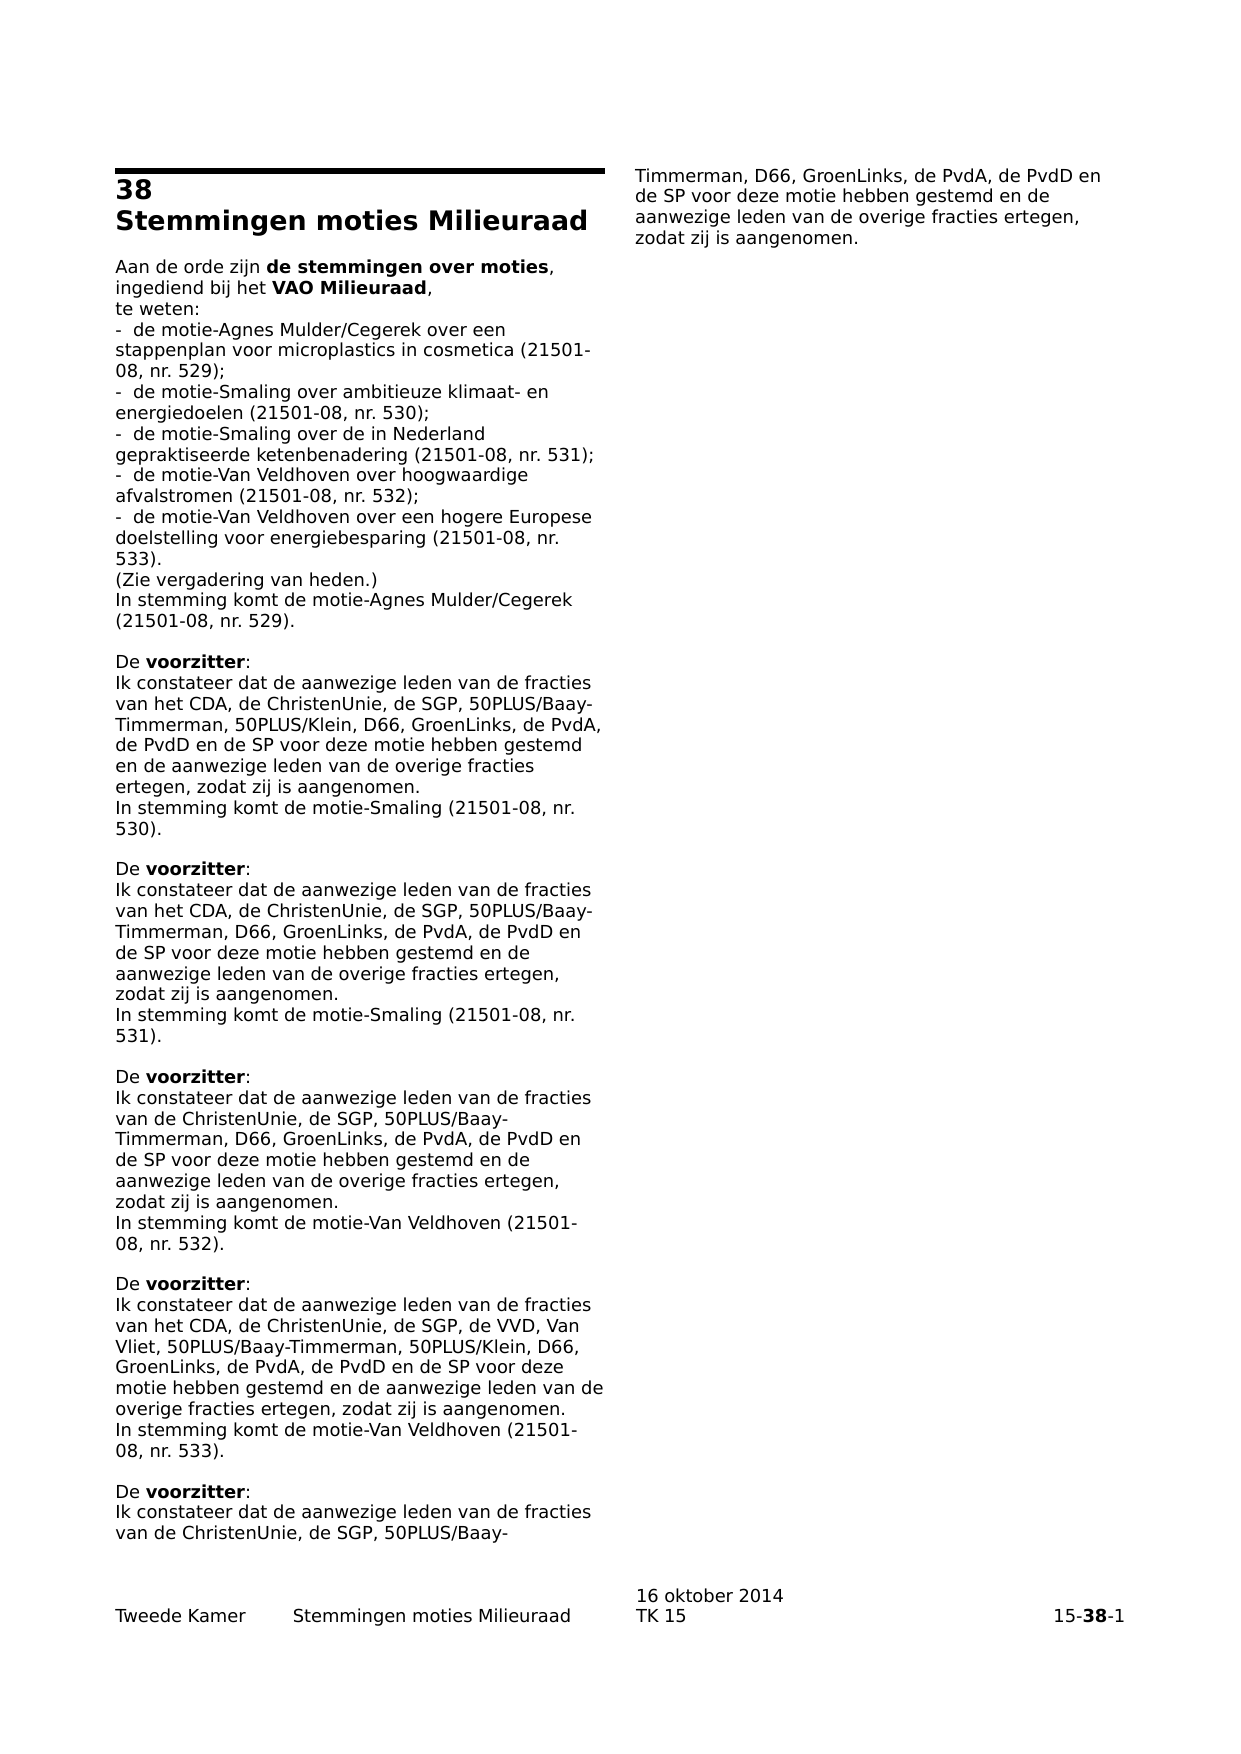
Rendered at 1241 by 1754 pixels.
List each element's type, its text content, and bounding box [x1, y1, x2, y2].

text In stemming komt de motie-Agnes Mulder/Cegerek (21501-08, nr. 529). [115, 590, 605, 632]
text Ik constateer dat de aanwezige leden van de fracties van de ChristenUnie, de SGP, 50PLUS/Baay-Timmerman, D66, GroenLinks, de PvdA, de PvdD en de SP voor deze motie hebben gestemd en de aanwezige leden van de overige fracties ertegen, zodat zij is aangenomen. [115, 1087, 605, 1212]
text Ik constateer dat de aanwezige leden van de fracties van het CDA, de ChristenUnie, de SGP, 50PLUS/Baay-Timmerman, D66, GroenLinks, de PvdA, de PvdD en de SP voor deze motie hebben gestemd en de aanwezige leden van de overige fracties ertegen, zodat zij is aangenomen. [115, 880, 605, 1005]
text De voorzitter: [115, 859, 605, 880]
list de motie-Agnes Mulder/Cegerek over een stappenplan voor microplastics in cosmetica (21501-08, nr. 529); [115, 319, 605, 382]
list de motie-Smaling over de in Nederland gepraktiseerde ketenbenadering (21501-08, nr. 531); [115, 423, 605, 465]
text In stemming komt de motie-Smaling (21501-08, nr. 530). [115, 798, 605, 839]
text De voorzitter: [115, 1481, 605, 1502]
list de motie-Smaling over ambitieuze klimaat- en energiedoelen (21501-08, nr. 530); [115, 382, 605, 423]
list de motie-Van Veldhoven over hoogwaardige afvalstromen (21501-08, nr. 532); [115, 465, 605, 507]
text In stemming komt de motie-Van Veldhoven (21501-08, nr. 533). [115, 1420, 605, 1461]
text In stemming komt de motie-Smaling (21501-08, nr. 531). [115, 1005, 605, 1047]
text Ik constateer dat de aanwezige leden van de fracties van de ChristenUnie, de SGP, 50PLUS/Baay- [115, 1502, 605, 1544]
text Ik constateer dat de aanwezige leden van de fracties van het CDA, de ChristenUnie, de SGP, de VVD, Van Vliet, 50PLUS/Baay-Timmerman, 50PLUS/Klein, D66, GroenLinks, de PvdA, de PvdD en de SP voor deze motie hebben gestemd en de aanwezige leden van de overige fracties ertegen, zodat zij is aangenomen. [115, 1295, 605, 1420]
text (Zie vergadering van heden.) [115, 569, 605, 590]
text In stemming komt de motie-Van Veldhoven (21501-08, nr. 532). [115, 1212, 605, 1254]
text De voorzitter: [115, 652, 605, 673]
text Timmerman, D66, GroenLinks, de PvdA, de PvdD en de SP voor deze motie hebben gestemd en de aanwezige leden van de overige fracties ertegen, zodat zij is aangenomen. [635, 165, 1125, 249]
list de motie-Van Veldhoven over een hogere Europese doelstelling voor energiebesparing (21501-08, nr. 533). [115, 507, 605, 569]
text Ik constateer dat de aanwezige leden van de fracties van het CDA, de ChristenUnie, de SGP, 50PLUS/Baay-Timmerman, 50PLUS/Klein, D66, GroenLinks, de PvdA, de PvdD en de SP voor deze motie hebben gestemd en de aanwezige leden van de overige fracties ertegen, zodat zij is aangenomen. [115, 673, 605, 798]
title 38 Stemmingen moties Milieuraad [115, 174, 605, 237]
text De voorzitter: [115, 1067, 605, 1087]
text te weten: [115, 298, 605, 319]
text De voorzitter: [115, 1274, 605, 1295]
text Aan de orde zijn de stemmingen over moties, ingediend bij het VAO Milieuraad, [115, 257, 605, 298]
